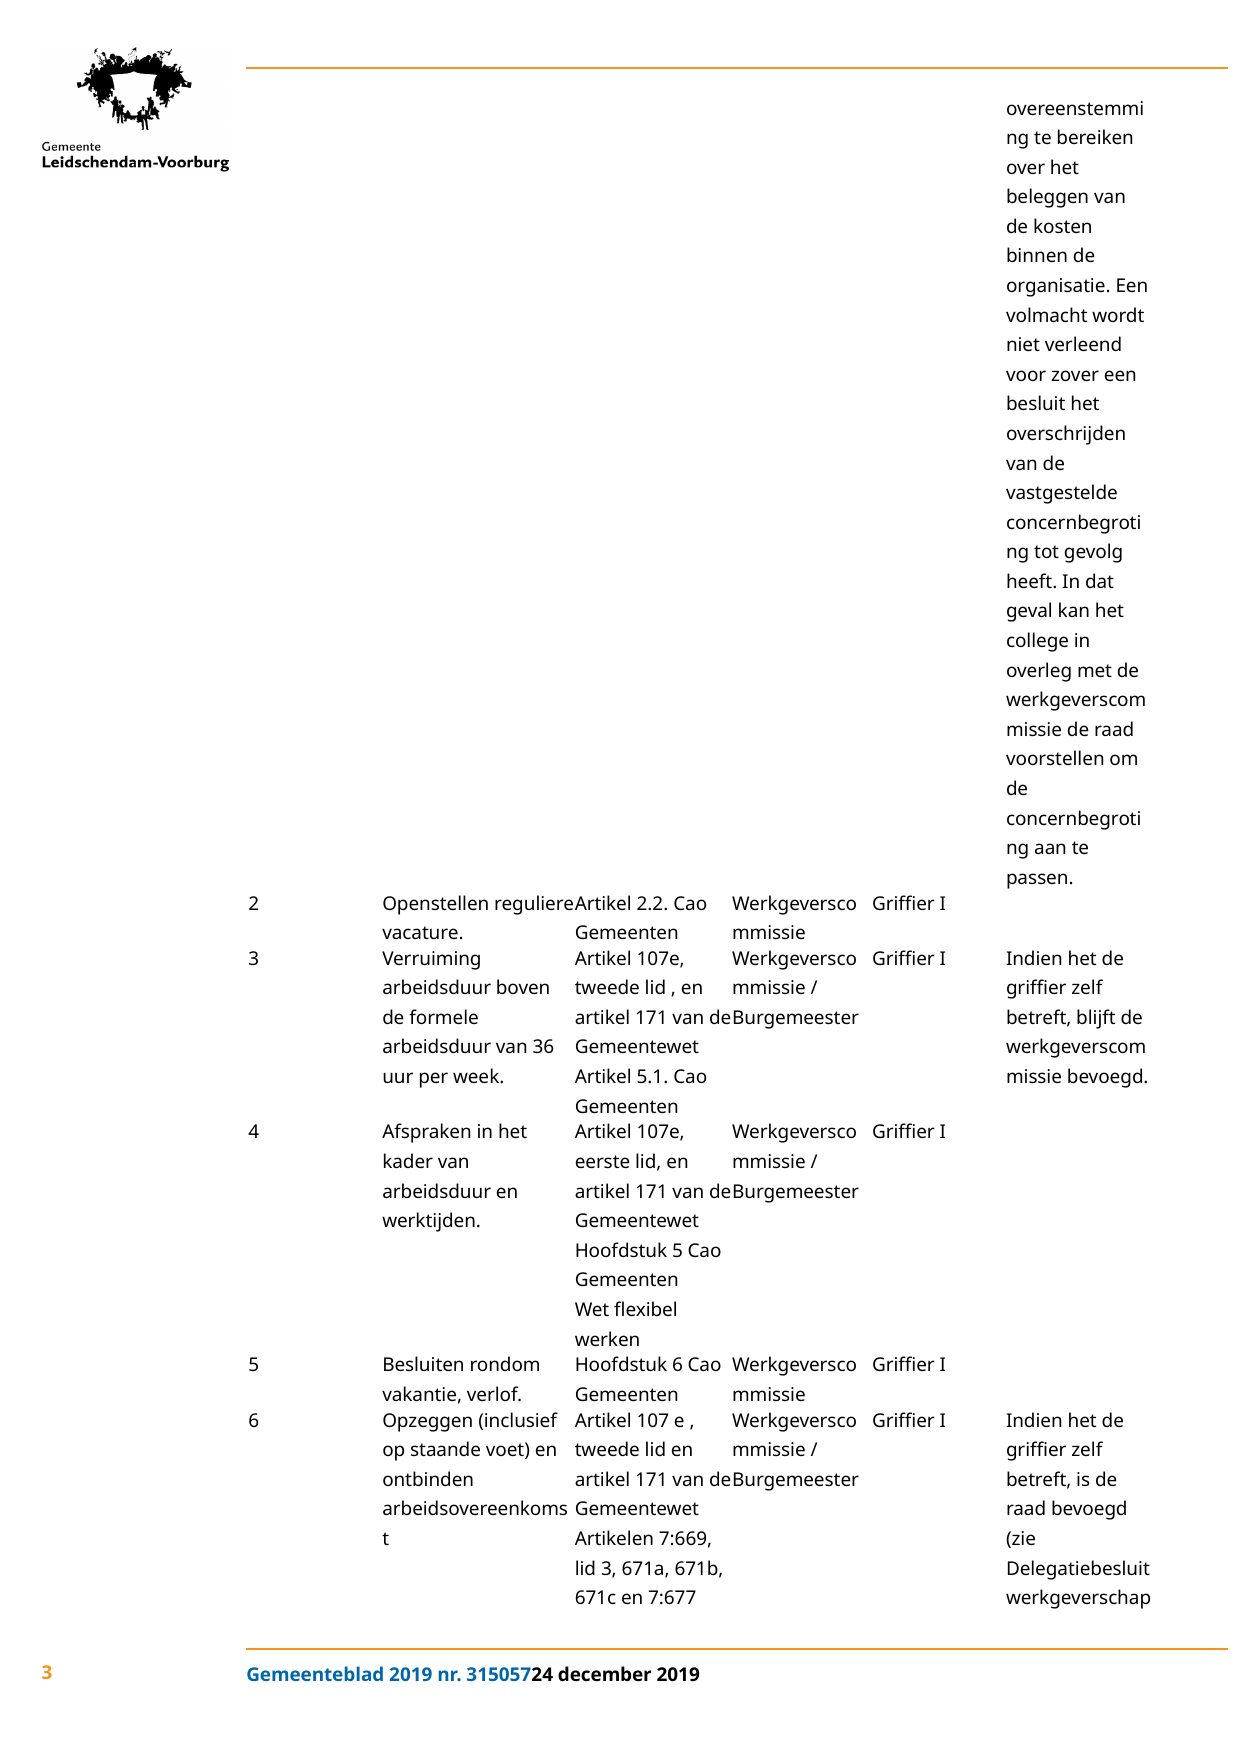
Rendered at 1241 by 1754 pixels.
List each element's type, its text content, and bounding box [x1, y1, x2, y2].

table_cell Werkgeverscommissie [732, 1351, 872, 1407]
table_cell 3 [248, 945, 382, 1119]
table_cell Openstellen reguliere vacature. [382, 890, 574, 945]
table_cell Afspraken in het kader van arbeidsduur en werktijden. [382, 1119, 574, 1351]
table_cell overeenstemming te bereiken over het beleggen van de kosten binnen de organisatie. Een volmacht wordt niet verleend voor zover een besluit het overschrijden van de vastgestelde concernbegroting tot gevolg heeft. In dat geval kan het college in overleg met de werkgeverscommissie de raad voorstellen om de concernbegroting aan te passen. [1006, 95, 1152, 890]
table_cell 6 [248, 1407, 382, 1610]
table_cell [575, 95, 732, 890]
table_cell [1006, 1119, 1152, 1351]
table_cell Werkgeverscommissie / Burgemeester [732, 1407, 872, 1610]
table_cell Opzeggen (inclusief op staande voet) en ontbinden arbeidsovereenkomst [382, 1407, 574, 1610]
table_cell [1006, 1351, 1152, 1407]
table_cell Griffier I [872, 1407, 1006, 1610]
table_cell [872, 95, 1006, 890]
table_cell Werkgeverscommissie / Burgemeester [732, 1119, 872, 1351]
table_cell [1006, 890, 1152, 945]
table_cell Artikel 107 e , tweede lid en artikel 171 van de Gemeentewet Artikelen 7:669, lid 3, 671a, 671b, 671c en 7:677 [575, 1407, 732, 1610]
table_cell Griffier I [872, 945, 1006, 1119]
table_cell Artikel 2.2. Cao Gemeenten [575, 890, 732, 945]
table_cell Besluiten rondom vakantie, verlof. [382, 1351, 574, 1407]
table_cell Griffier I [872, 1119, 1006, 1351]
table_cell 4 [248, 1119, 382, 1351]
table_cell [732, 95, 872, 890]
picture [41, 47, 231, 172]
table_cell Artikel 107e, tweede lid , en artikel 171 van de Gemeentewet Artikel 5.1. Cao Gemeenten [575, 945, 732, 1119]
table_cell Hoofdstuk 6 Cao Gemeenten [575, 1351, 732, 1407]
table_cell Werkgeverscommissie [732, 890, 872, 945]
table_cell Verruiming arbeidsduur boven de formele arbeidsduur van 36 uur per week. [382, 945, 574, 1119]
table_cell [382, 95, 574, 890]
table_cell Werkgeverscommissie / Burgemeester [732, 945, 872, 1119]
table_cell Griffier I [872, 890, 1006, 945]
table_cell Artikel 107e, eerste lid, en artikel 171 van de Gemeentewet Hoofdstuk 5 Cao Gemeenten Wet flexibel werken [575, 1119, 732, 1351]
table_cell 2 [248, 890, 382, 945]
table_cell Indien het de griffier zelf betreft, is de raad bevoegd (zie Delegatiebesluit werkgeverschap [1006, 1407, 1152, 1610]
table_cell 5 [248, 1351, 382, 1407]
table_cell [248, 95, 382, 890]
table_cell Indien het de griffier zelf betreft, blijft de werkgeverscommissie bevoegd. [1006, 945, 1152, 1119]
table_cell Griffier I [872, 1351, 1006, 1407]
